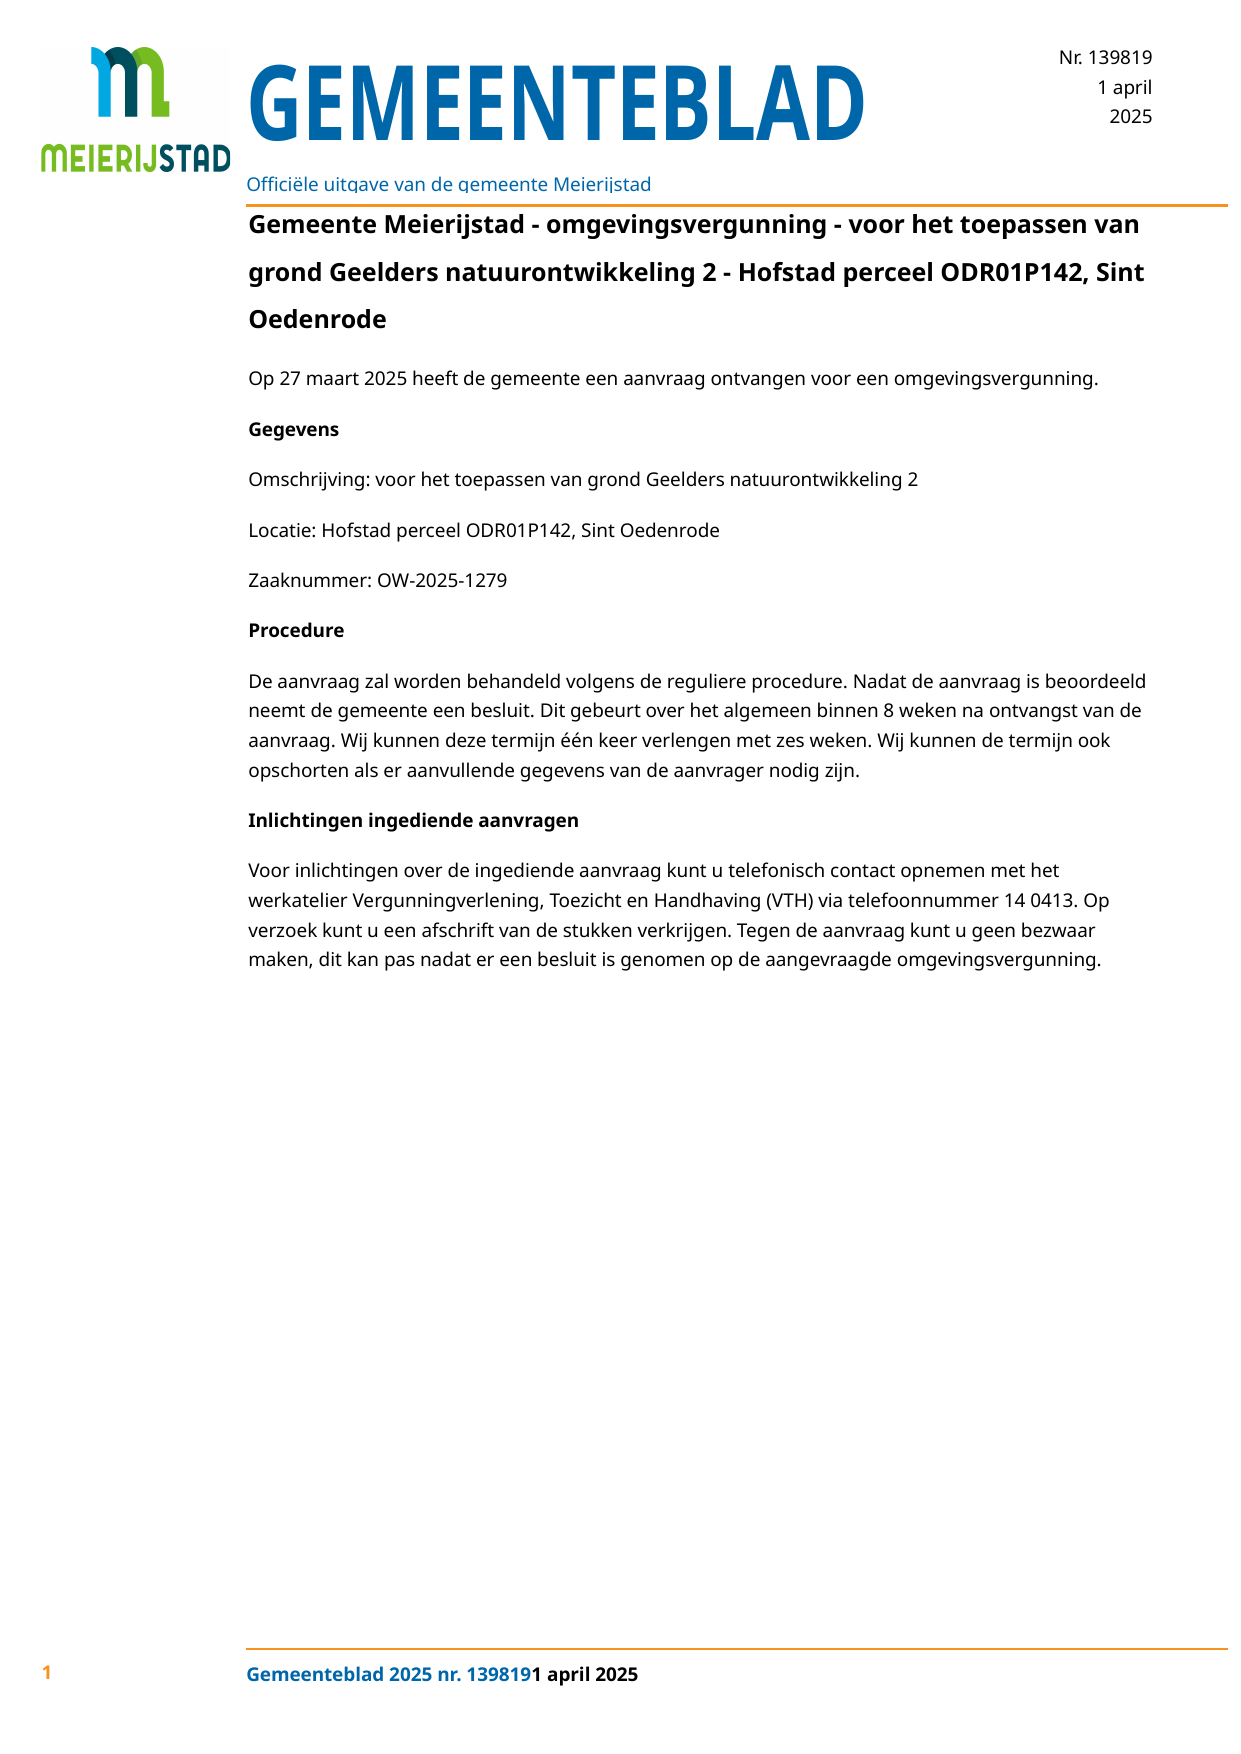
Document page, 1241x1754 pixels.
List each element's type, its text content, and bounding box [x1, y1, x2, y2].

text Procedure [248, 618, 1152, 643]
text Locatie: Hofstad perceel ODR01P142, Sint Oedenrode [248, 517, 1152, 542]
picture [41, 47, 231, 172]
text Zaaknummer: OW-2025-1279 [248, 567, 1152, 593]
text Voor inlichtingen over de ingediende aanvraag kunt u telefonisch contact opnemen met het werkatelier Vergunningverlening, Toezicht en Handhaving (VTH) via telefoonnummer 14 0413. Op verzoek kunt u een afschrift van de stukken verkrijgen. Tegen de aanvraag kunt u geen bezwaar maken, dit kan pas nadat er een besluit is genomen op de aangevraagde omgevingsvergunning. [248, 858, 1152, 972]
text Op 27 maart 2025 heeft de gemeente een aanvraag ontvangen voor een omgevingsvergunning. [248, 366, 1152, 391]
text Gemeente Meierijstad - omgevingsvergunning - voor het toepassen van grond Geelders natuurontwikkeling 2 - Hofstad perceel ODR01P142, Sint Oedenrode [248, 207, 1152, 336]
text Omschrijving: voor het toepassen van grond Geelders natuurontwikkeling 2 [248, 466, 1152, 492]
text De aanvraag zal worden behandeld volgens de reguliere procedure. Nadat de aanvraag is beoordeeld neemt de gemeente een besluit. Dit gebeurt over het algemeen binnen 8 weken na ontvangst van de aanvraag. Wij kunnen deze termijn één keer verlengen met zes weken. Wij kunnen de termijn ook opschorten als er aanvullende gegevens van de aanvrager nodig zijn. [248, 668, 1152, 782]
text Inlichtingen ingediende aanvragen [248, 807, 1152, 833]
text Gegevens [248, 416, 1152, 442]
